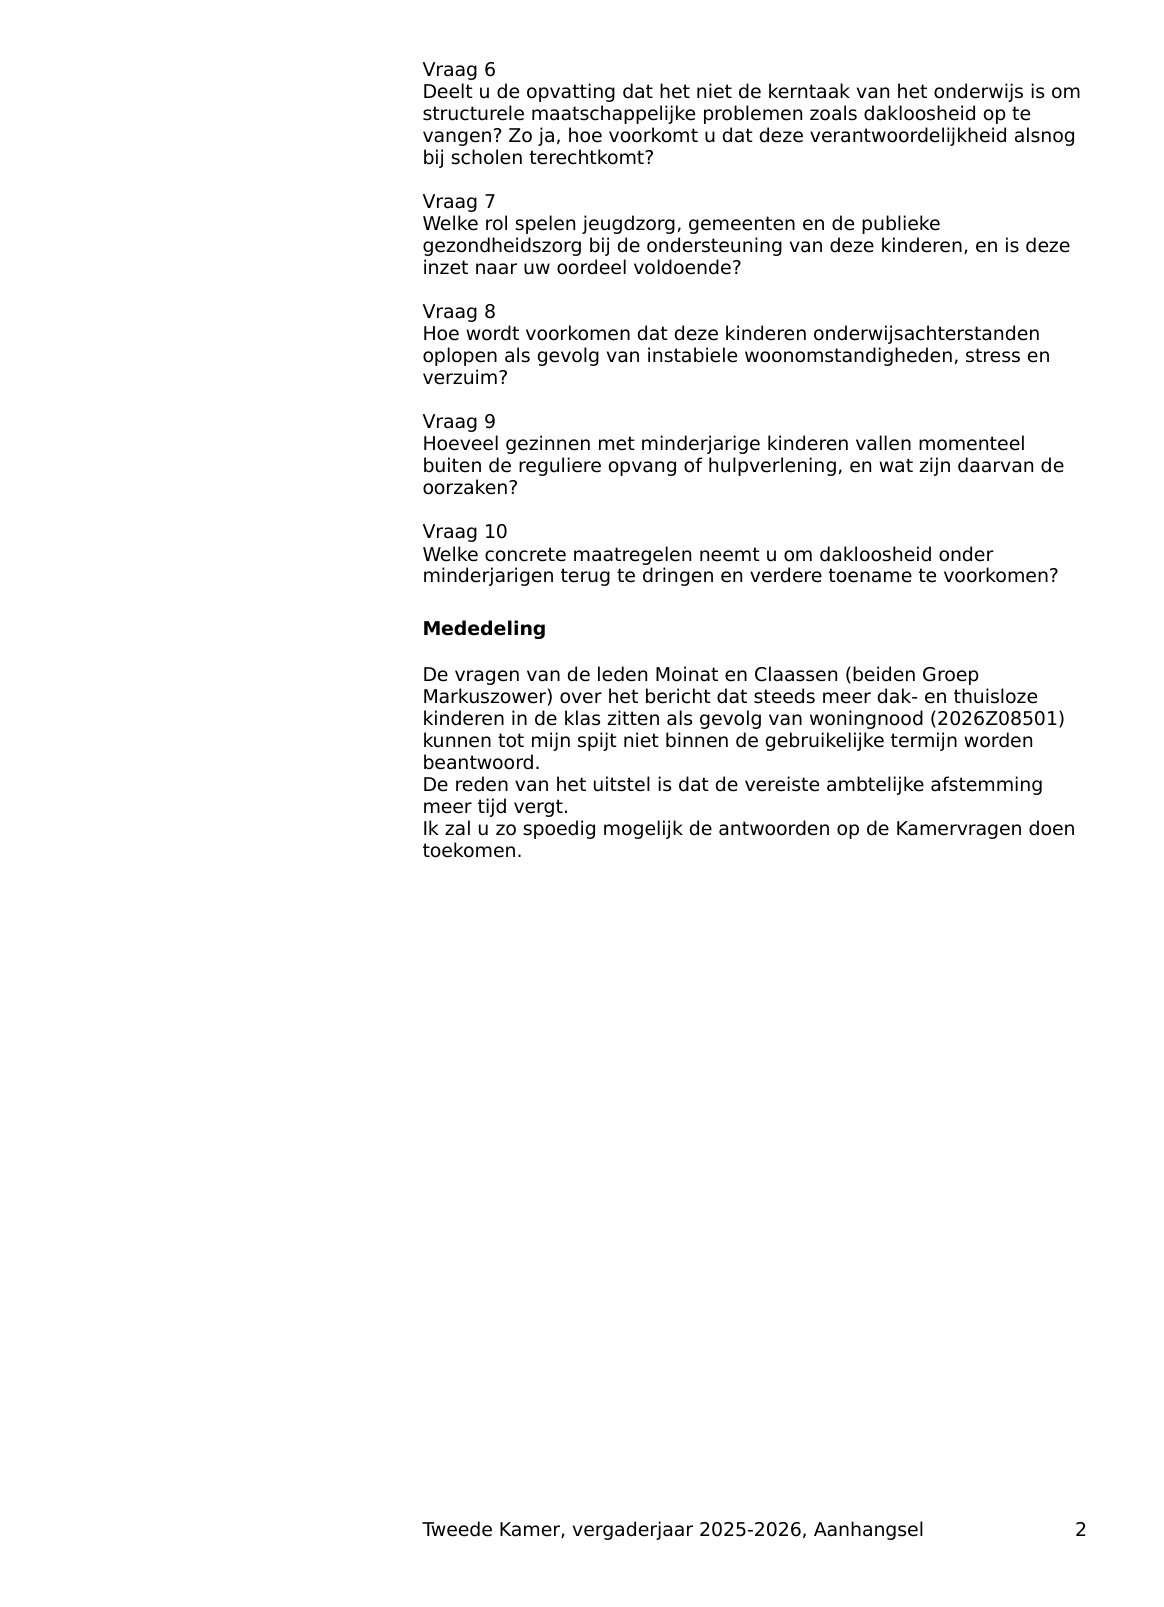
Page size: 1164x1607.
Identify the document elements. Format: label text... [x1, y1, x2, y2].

text Hoeveel gezinnen met minderjarige kinderen vallen momenteel buiten de reguliere opvang of hulpverlening, en wat zijn daarvan de oorzaken? [422, 433, 1087, 499]
text Hoe wordt voorkomen dat deze kinderen onderwijsachterstanden oplopen als gevolg van instabiele woonomstandigheden, stress en verzuim? [422, 323, 1087, 389]
text Welke concrete maatregelen neemt u om dakloosheid onder minderjarigen terug te dringen en verdere toename te voorkomen? [422, 543, 1087, 587]
text Vraag 6 [422, 59, 1087, 81]
text Deelt u de opvatting dat het niet de kerntaak van het onderwijs is om structurele maatschappelijke problemen zoals dakloosheid op te vangen? Zo ja, hoe voorkomt u dat deze verantwoordelijkheid alsnog bij scholen terechtkomt? [422, 81, 1087, 169]
subtitle Mededeling [422, 617, 1087, 639]
text Vraag 7 [422, 191, 1087, 213]
text Ik zal u zo spoedig mogelijk de antwoorden op de Kamervragen doen toekomen. [422, 818, 1087, 862]
text Vraag 9 [422, 411, 1087, 433]
text Vraag 10 [422, 521, 1087, 543]
text Welke rol spelen jeugdzorg, gemeenten en de publieke gezondheidszorg bij de ondersteuning van deze kinderen, en is deze inzet naar uw oordeel voldoende? [422, 213, 1087, 279]
text De vragen van de leden Moinat en Claassen (beiden Groep Markuszower) over het bericht dat steeds meer dak- en thuisloze kinderen in de klas zitten als gevolg van woningnood (2026Z08501) kunnen tot mijn spijt niet binnen de gebruikelijke termijn worden beantwoord. [422, 664, 1087, 774]
text Vraag 8 [422, 301, 1087, 323]
text De reden van het uitstel is dat de vereiste ambtelijke afstemming meer tijd vergt. [422, 774, 1087, 818]
